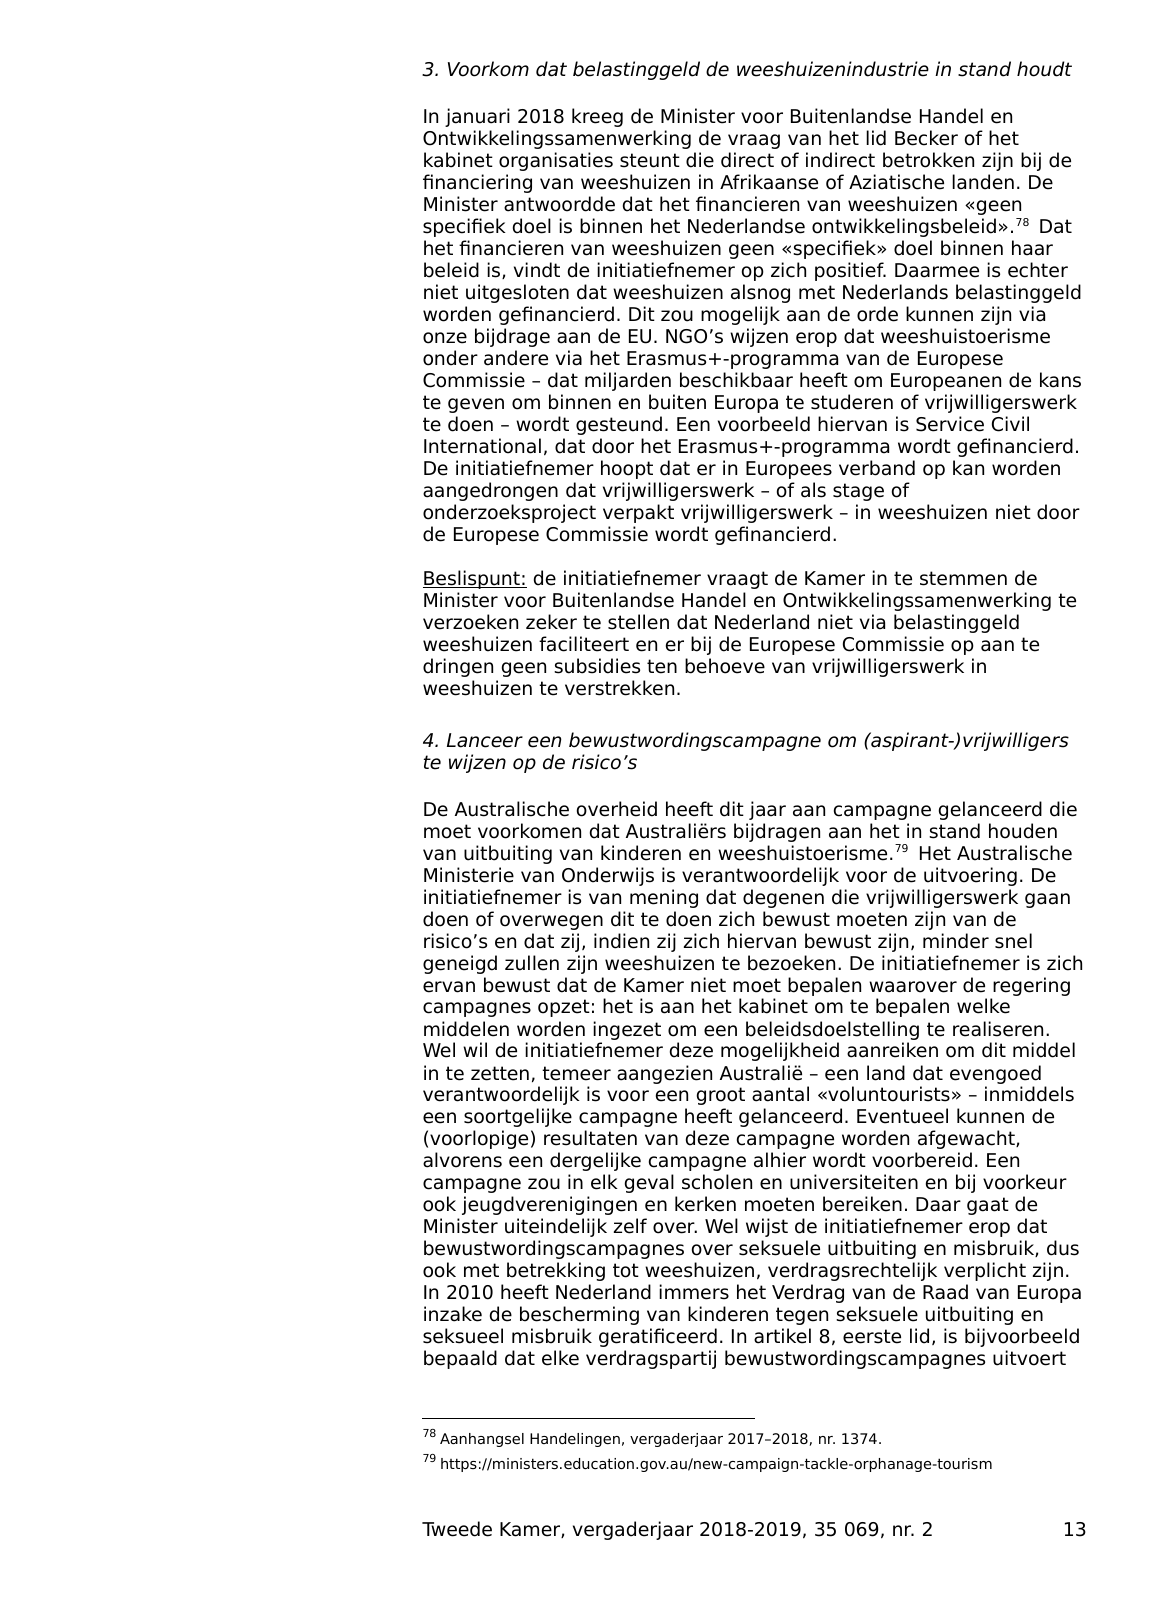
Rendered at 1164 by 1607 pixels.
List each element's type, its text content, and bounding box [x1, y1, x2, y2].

text Beslispunt: de initiatiefnemer vraagt de Kamer in te stemmen de Minister voor Buitenlandse Handel en Ontwikkelingssamenwerking te verzoeken zeker te stellen dat Nederland niet via belastinggeld weeshuizen faciliteert en er bij de Europese Commissie op aan te dringen geen subsidies ten behoeve van vrijwilligerswerk in weeshuizen te verstrekken. [422, 568, 1087, 700]
text https://ministers.education.gov.au/new-campaign-tackle-orphanage-tourism [422, 1452, 1087, 1474]
subtitle 4. Lanceer een bewustwordingscampagne om (aspirant-)vrijwilligers te wijzen op de risico’s [422, 730, 1087, 774]
text De Australische overheid heeft dit jaar aan campagne gelanceerd die moet voorkomen dat Australiërs bijdragen aan het in stand houden van uitbuiting van kinderen en weeshuistoerisme. Het Australische Ministerie van Onderwijs is verantwoordelijk voor de uitvoering. De initiatiefnemer is van mening dat degenen die vrijwilligerswerk gaan doen of overwegen dit te doen zich bewust moeten zijn van de risico’s en dat zij, indien zij zich hiervan bewust zijn, minder snel geneigd zullen zijn weeshuizen te bezoeken. De initiatiefnemer is zich ervan bewust dat de Kamer niet moet bepalen waarover de regering campagnes opzet: het is aan het kabinet om te bepalen welke middelen worden ingezet om een beleidsdoelstelling te realiseren. Wel wil de initiatiefnemer deze mogelijkheid aanreiken om dit middel in te zetten, temeer aangezien Australië – een land dat evengoed verantwoordelijk is voor een groot aantal «voluntourists» – inmiddels een soortgelijke campagne heeft gelanceerd. Eventueel kunnen de (voorlopige) resultaten van deze campagne worden afgewacht, alvorens een dergelijke campagne alhier wordt voorbereid. Een campagne zou in elk geval scholen en universiteiten en bij voorkeur ook jeugdverenigingen en kerken moeten bereiken. Daar gaat de Minister uiteindelijk zelf over. Wel wijst de initiatiefnemer erop dat bewustwordingscampagnes over seksuele uitbuiting en misbruik, dus ook met betrekking tot weeshuizen, verdragsrechtelijk verplicht zijn. In 2010 heeft Nederland immers het Verdrag van de Raad van Europa inzake de bescherming van kinderen tegen seksuele uitbuiting en seksueel misbruik geratificeerd. In artikel 8, eerste lid, is bijvoorbeeld bepaald dat elke verdragspartij bewustwordingscampagnes uitvoert [422, 799, 1087, 1370]
subtitle 3. Voorkom dat belastinggeld de weeshuizenindustrie in stand houdt [422, 59, 1087, 81]
text In januari 2018 kreeg de Minister voor Buitenlandse Handel en Ontwikkelingssamenwerking de vraag van het lid Becker of het kabinet organisaties steunt die direct of indirect betrokken zijn bij de financiering van weeshuizen in Afrikaanse of Aziatische landen. De Minister antwoordde dat het financieren van weeshuizen «geen specifiek doel is binnen het Nederlandse ontwikkelingsbeleid». Dat het financieren van weeshuizen geen «specifiek» doel binnen haar beleid is, vindt de initiatiefnemer op zich positief. Daarmee is echter niet uitgesloten dat weeshuizen alsnog met Nederlands belastinggeld worden gefinancierd. Dit zou mogelijk aan de orde kunnen zijn via onze bijdrage aan de EU. NGO’s wijzen erop dat weeshuistoerisme onder andere via het Erasmus+-programma van de Europese Commissie – dat miljarden beschikbaar heeft om Europeanen de kans te geven om binnen en buiten Europa te studeren of vrijwilligerswerk te doen – wordt gesteund. Een voorbeeld hiervan is Service Civil International, dat door het Erasmus+-programma wordt gefinancierd. De initiatiefnemer hoopt dat er in Europees verband op kan worden aangedrongen dat vrijwilligerswerk – of als stage of onderzoeksproject verpakt vrijwilligerswerk – in weeshuizen niet door de Europese Commissie wordt gefinancierd. [422, 106, 1087, 546]
text Aanhangsel Handelingen, vergaderjaar 2017–2018, nr. 1374. [422, 1427, 1087, 1449]
